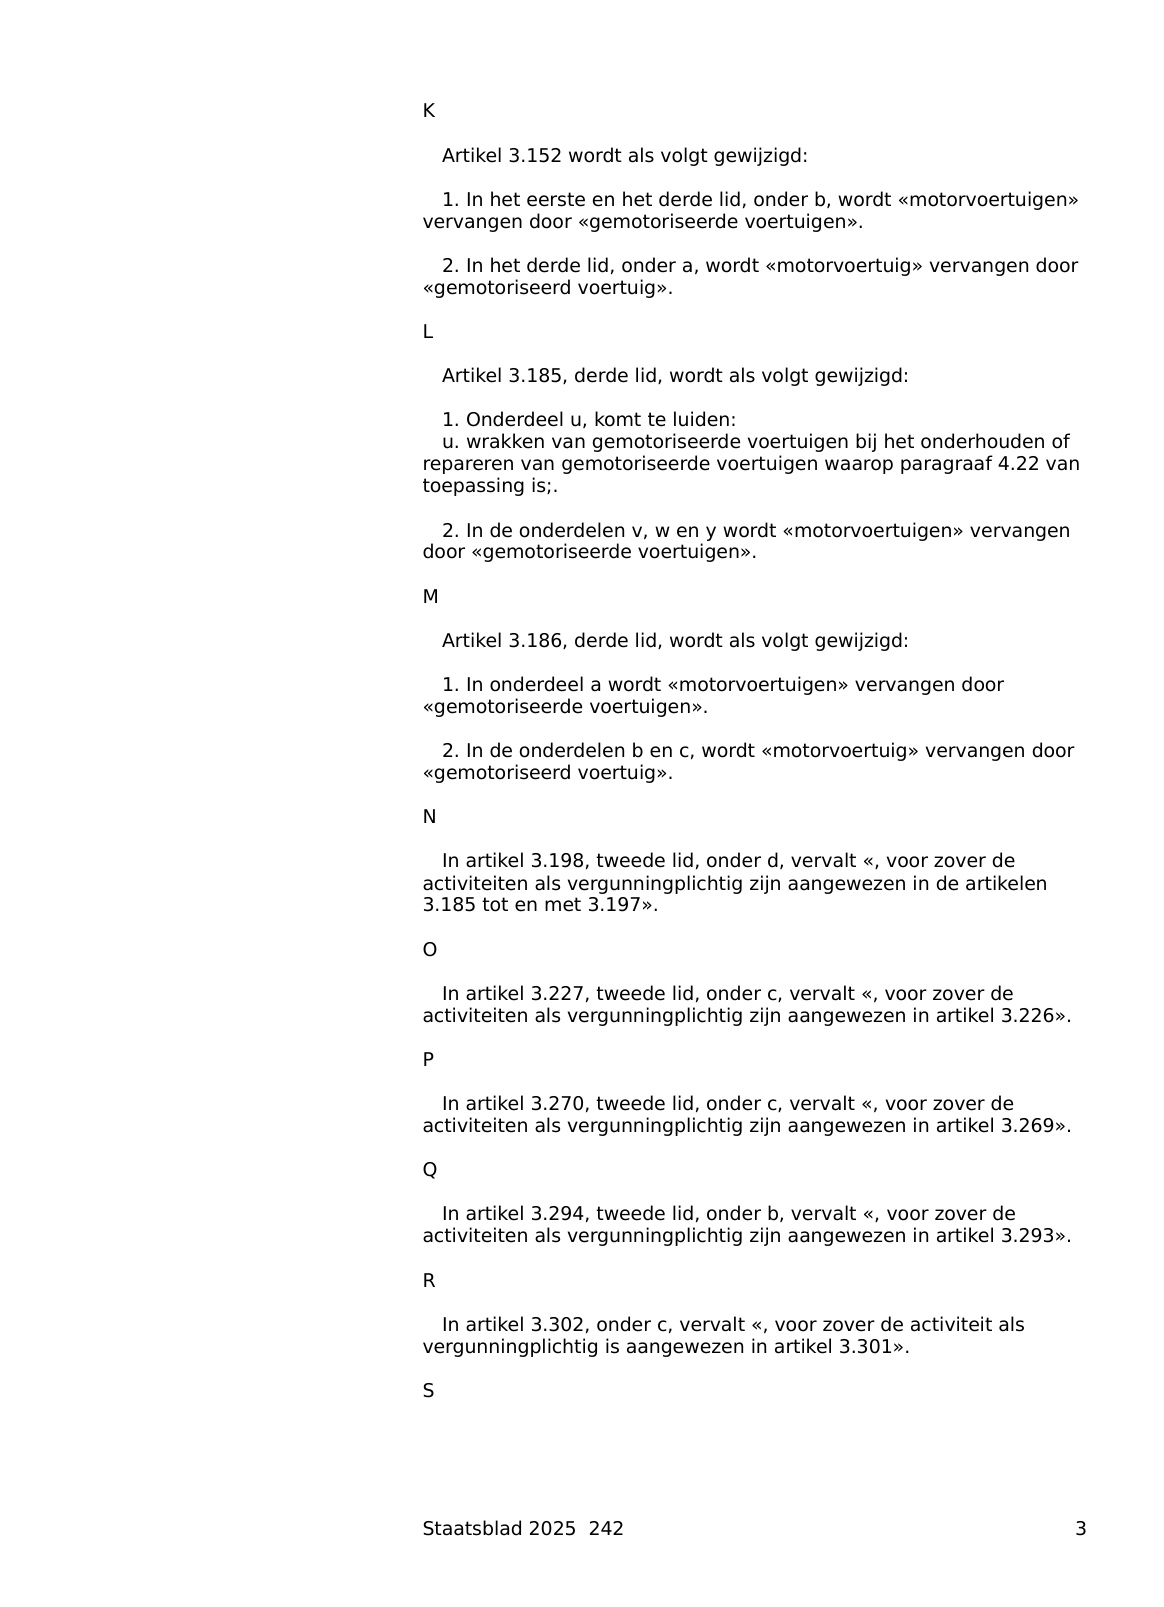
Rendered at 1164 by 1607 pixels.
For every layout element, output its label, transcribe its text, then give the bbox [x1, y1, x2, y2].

text Artikel 3.185, derde lid, wordt als volgt gewijzigd: [422, 365, 1087, 387]
text S [422, 1380, 1087, 1402]
text 1. Onderdeel u, komt te luiden: [422, 409, 1087, 431]
text u. wrakken van gemotoriseerde voertuigen bij het onderhouden of repareren van gemotoriseerde voertuigen waarop paragraaf 4.22 van toepassing is;. [422, 431, 1087, 497]
text K [422, 100, 1087, 122]
text 2. In het derde lid, onder a, wordt «motorvoertuig» vervangen door «gemotoriseerd voertuig». [422, 255, 1087, 299]
text In artikel 3.270, tweede lid, onder c, vervalt «, voor zover de activiteiten als vergunningplichtig zijn aangewezen in artikel 3.269». [422, 1093, 1087, 1137]
text Artikel 3.186, derde lid, wordt als volgt gewijzigd: [422, 630, 1087, 652]
text 2. In de onderdelen b en c, wordt «motorvoertuig» vervangen door «gemotoriseerd voertuig». [422, 740, 1087, 784]
text 1. In onderdeel a wordt «motorvoertuigen» vervangen door «gemotoriseerde voertuigen». [422, 674, 1087, 718]
text 1. In het eerste en het derde lid, onder b, wordt «motorvoertuigen» vervangen door «gemotoriseerde voertuigen». [422, 189, 1087, 233]
text 2. In de onderdelen v, w en y wordt «motorvoertuigen» vervangen door «gemotoriseerde voertuigen». [422, 519, 1087, 563]
text N [422, 806, 1087, 828]
text O [422, 938, 1087, 961]
text Artikel 3.152 wordt als volgt gewijzigd: [422, 144, 1087, 167]
text R [422, 1269, 1087, 1291]
text L [422, 321, 1087, 343]
text In artikel 3.227, tweede lid, onder c, vervalt «, voor zover de activiteiten als vergunningplichtig zijn aangewezen in artikel 3.226». [422, 983, 1087, 1027]
text In artikel 3.302, onder c, vervalt «, voor zover de activiteit als vergunningplichtig is aangewezen in artikel 3.301». [422, 1314, 1087, 1358]
text In artikel 3.198, tweede lid, onder d, vervalt «, voor zover de activiteiten als vergunningplichtig zijn aangewezen in de artikelen 3.185 tot en met 3.197». [422, 850, 1087, 916]
text P [422, 1049, 1087, 1071]
text M [422, 586, 1087, 608]
text In artikel 3.294, tweede lid, onder b, vervalt «, voor zover de activiteiten als vergunningplichtig zijn aangewezen in artikel 3.293». [422, 1203, 1087, 1247]
text Q [422, 1159, 1087, 1181]
